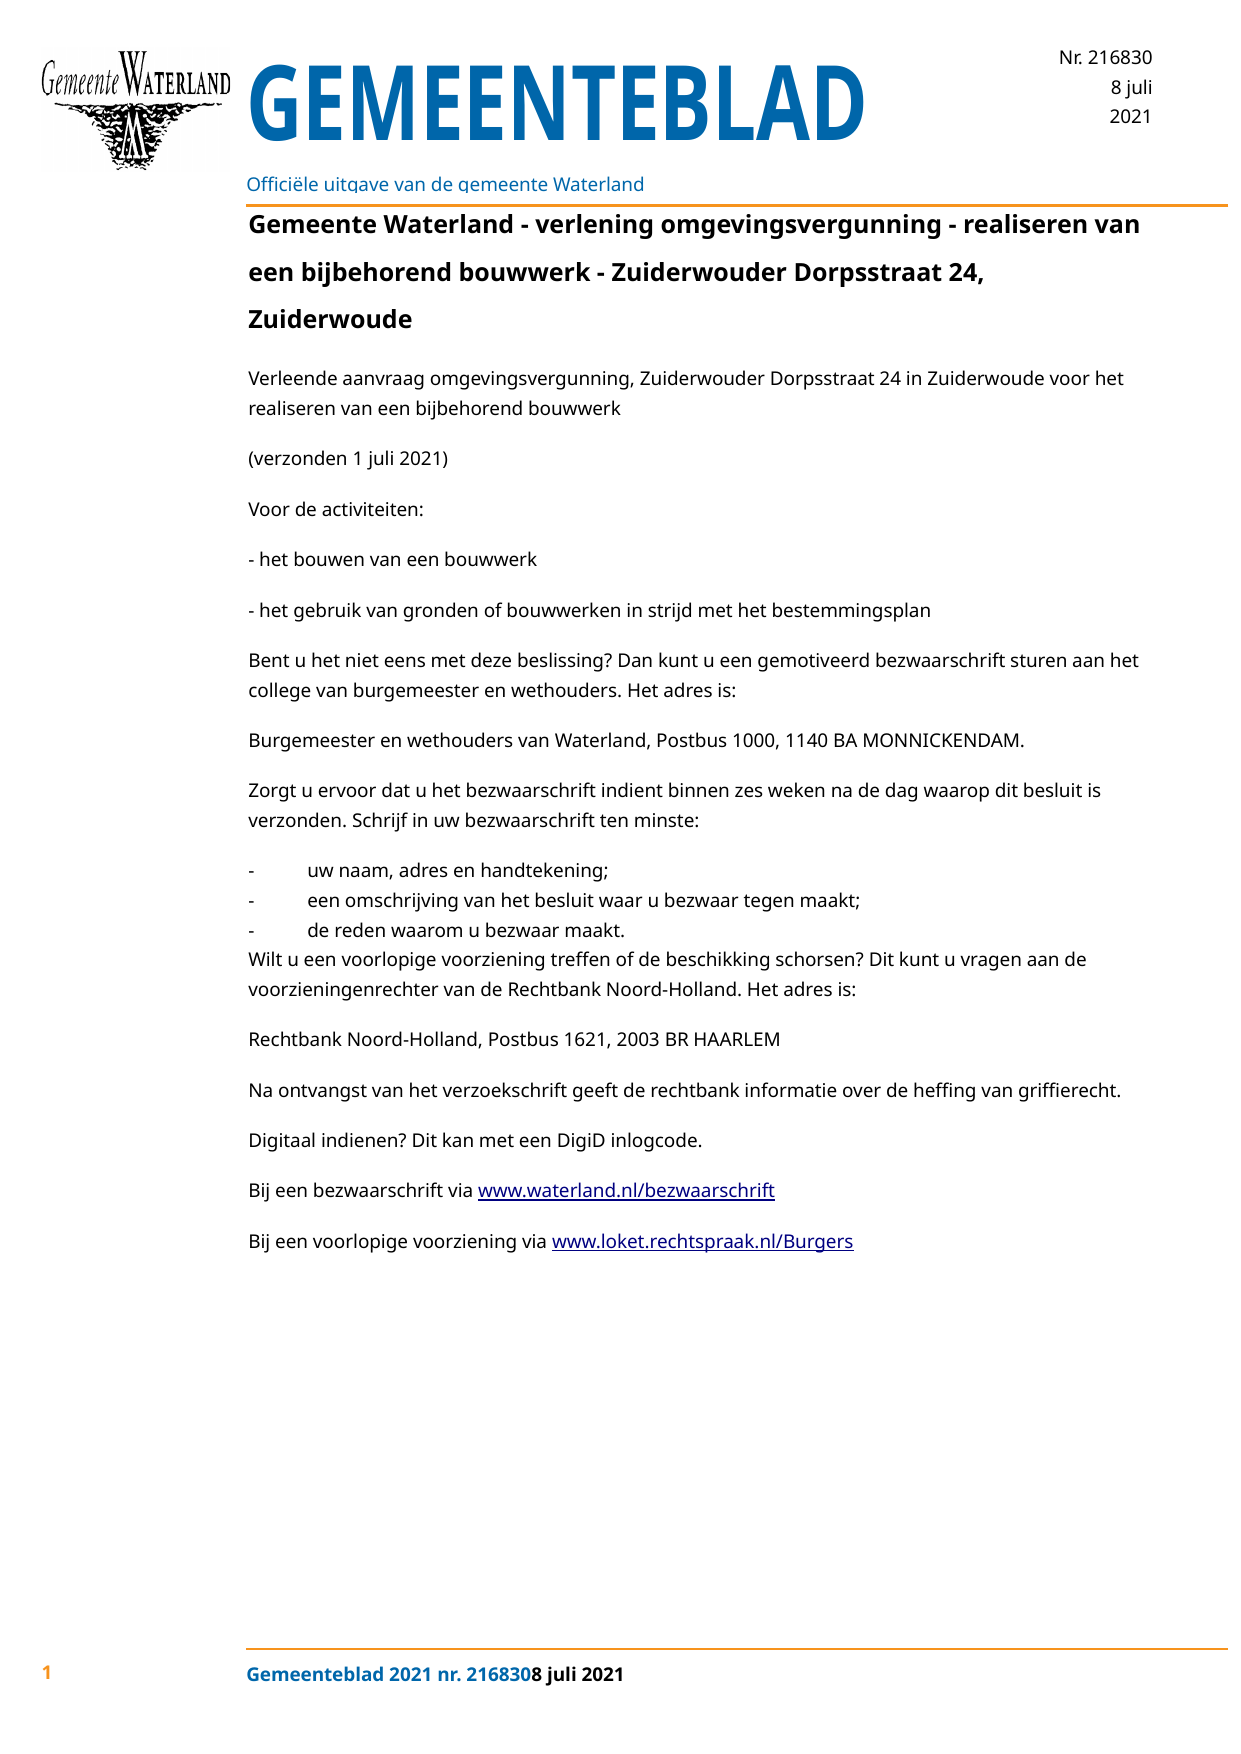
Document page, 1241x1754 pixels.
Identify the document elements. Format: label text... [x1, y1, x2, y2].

text Bij een voorlopige voorziening via www.loket.rechtspraak.nl/Burgers [248, 1228, 1152, 1254]
list een omschrijving van het besluit waar u bezwaar tegen maakt; [248, 887, 1152, 913]
text Digitaal indienen? Dit kan met een DigiD inlogcode. [248, 1127, 1152, 1153]
text Bij een bezwaarschrift via www.waterland.nl/bezwaarschrift [248, 1178, 1152, 1203]
text Burgemeester en wethouders van Waterland, Postbus 1000, 1140 BA MONNICKENDAM. [248, 727, 1152, 753]
text Verleende aanvraag omgevingsvergunning, Zuiderwouder Dorpsstraat 24 in Zuiderwoude voor het realiseren van een bijbehorend bouwwerk [248, 366, 1152, 421]
text Wilt u een voorlopige voorziening treffen of de beschikking schorsen? Dit kunt u vragen aan de voorzieningenrechter van de Rechtbank Noord-Holland. Het adres is: [248, 946, 1152, 1002]
text Gemeente Waterland - verlening omgevingsvergunning - realiseren van een bijbehorend bouwwerk - Zuiderwouder Dorpsstraat 24, Zuiderwoude [248, 207, 1152, 336]
text Na ontvangst van het verzoekschrift geeft de rechtbank informatie over de heffing van griffierecht. [248, 1077, 1152, 1102]
list uw naam, adres en handtekening; [248, 858, 1152, 883]
picture [41, 47, 231, 172]
text Rechtbank Noord-Holland, Postbus 1621, 2003 BR HAARLEM [248, 1026, 1152, 1052]
text (verzonden 1 juli 2021) [248, 446, 1152, 471]
text Bent u het niet eens met deze beslissing? Dan kunt u een gemotiveerd bezwaarschrift sturen aan het college van burgemeester en wethouders. Het adres is: [248, 647, 1152, 702]
text Zorgt u ervoor dat u het bezwaarschrift indient binnen zes weken na de dag waarop dit besluit is verzonden. Schrijf in uw bezwaarschrift ten minste: [248, 778, 1152, 833]
text Voor de activiteiten: [248, 496, 1152, 522]
list de reden waarom u bezwaar maakt. [248, 917, 1152, 942]
text - het gebruik van gronden of bouwwerken in strijd met het bestemmingsplan [248, 597, 1152, 622]
text - het bouwen van een bouwwerk [248, 546, 1152, 572]
